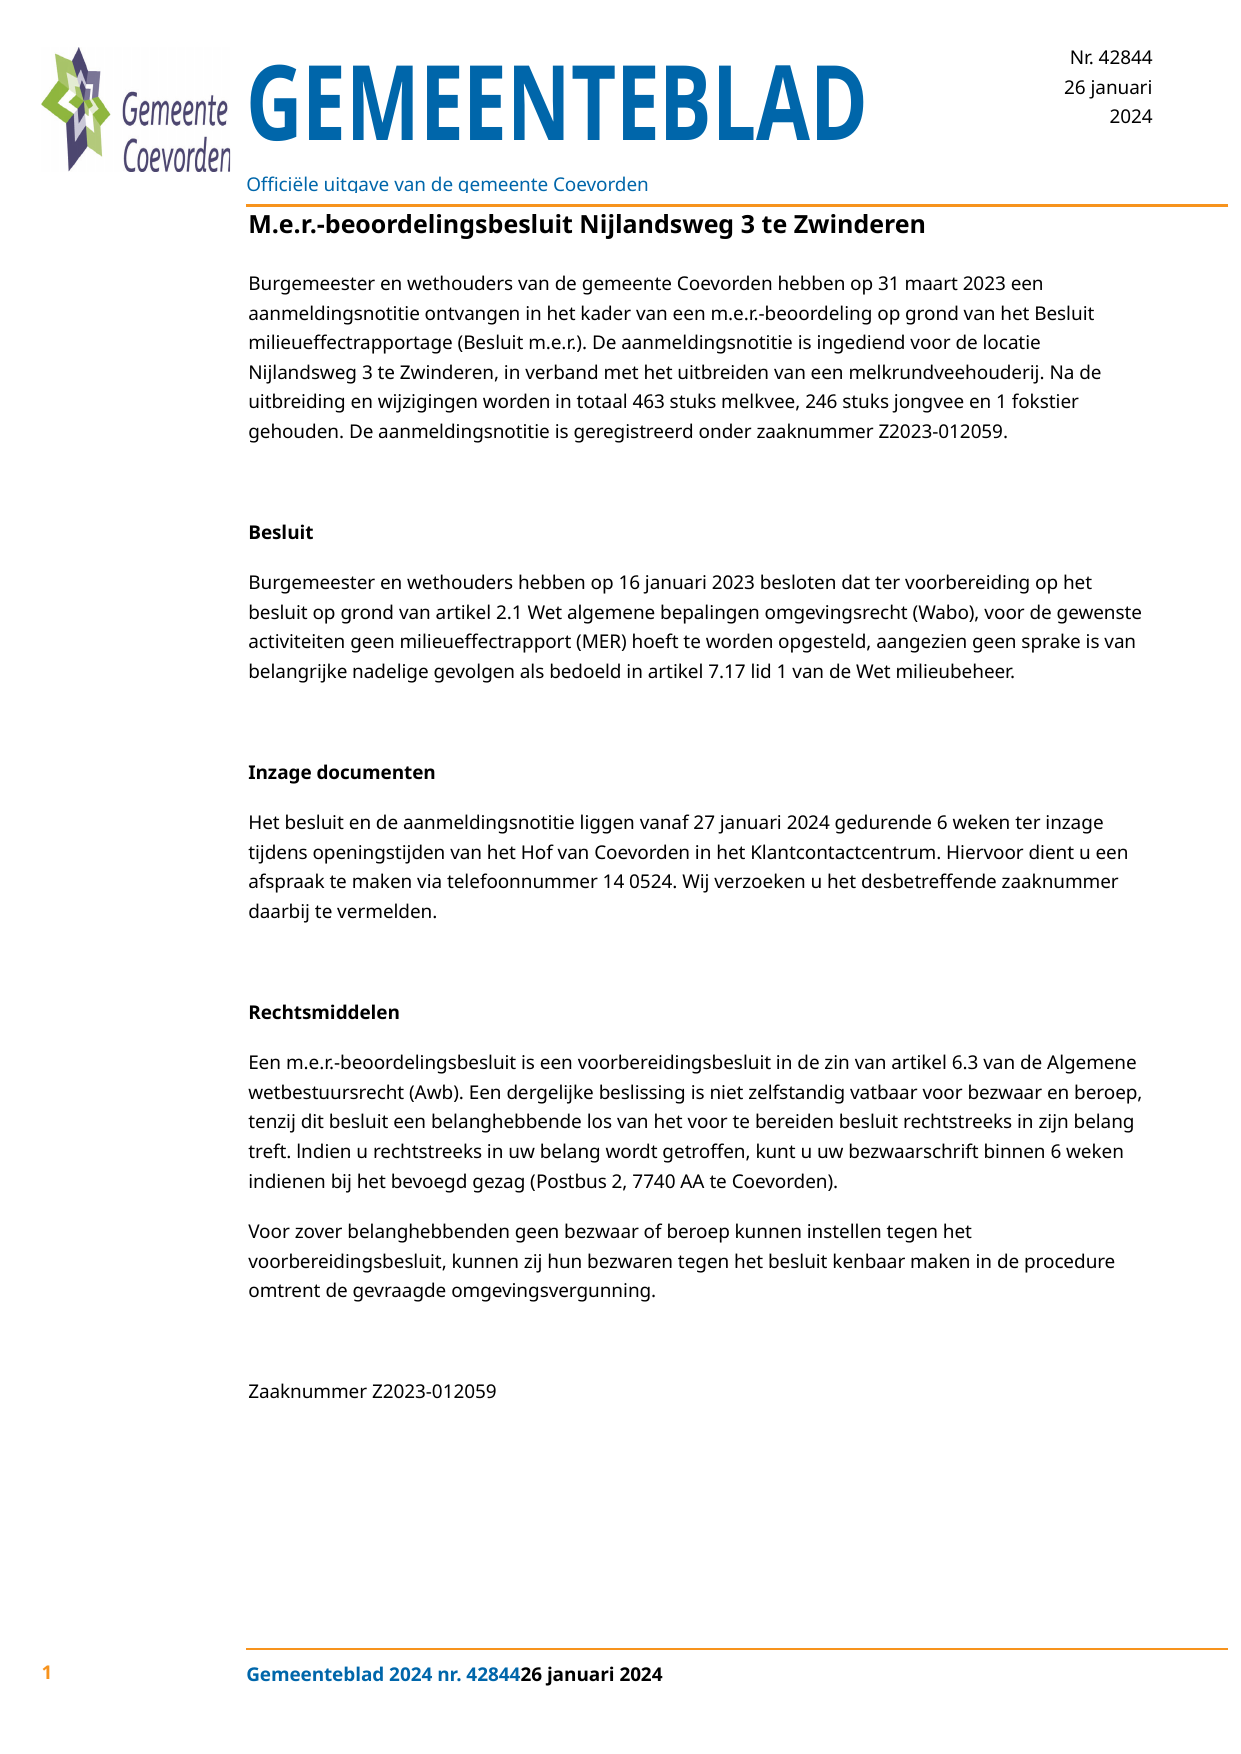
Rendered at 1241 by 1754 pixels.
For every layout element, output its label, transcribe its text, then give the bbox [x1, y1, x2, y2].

text Een m.e.r.-beoordelingsbesluit is een voorbereidingsbesluit in de zin van artikel 6.3 van de Algemene wetbestuursrecht (Awb). Een dergelijke beslissing is niet zelfstandig vatbaar voor bezwaar en beroep, tenzij dit besluit een belanghebbende los van het voor te bereiden besluit rechtstreeks in zijn belang treft. lndien u rechtstreeks in uw belang wordt getroffen, kunt u uw bezwaarschrift binnen 6 weken indienen bij het bevoegd gezag (Postbus 2, 7740 AA te Coevorden). [248, 1049, 1152, 1193]
text M.e.r.-beoordelingsbesluit Nijlandsweg 3 te Zwinderen [248, 207, 1152, 241]
text Zaaknummer Z2023-012059 [248, 1378, 1152, 1404]
text Besluit [248, 519, 1152, 545]
picture [41, 47, 231, 172]
text Burgemeester en wethouders hebben op 16 januari 2023 besloten dat ter voorbereiding op het besluit op grond van artikel 2.1 Wet algemene bepalingen omgevingsrecht (Wabo), voor de gewenste activiteiten geen milieueffectrapport (MER) hoeft te worden opgesteld, aangezien geen sprake is van belangrijke nadelige gevolgen als bedoeld in artikel 7.17 lid 1 van de Wet milieubeheer. [248, 569, 1152, 684]
text Het besluit en de aanmeldingsnotitie liggen vanaf 27 januari 2024 gedurende 6 weken ter inzage tijdens openingstijden van het Hof van Coevorden in het Klantcontactcentrum. Hiervoor dient u een afspraak te maken via telefoonnummer 14 0524. Wij verzoeken u het desbetreffende zaaknummer daarbij te vermelden. [248, 809, 1152, 924]
text Rechtsmiddelen [248, 999, 1152, 1025]
text Inzage documenten [248, 759, 1152, 785]
text Voor zover belanghebbenden geen bezwaar of beroep kunnen instellen tegen het voorbereidingsbesluit, kunnen zij hun bezwaren tegen het besluit kenbaar maken in de procedure omtrent de gevraagde omgevingsvergunning. [248, 1218, 1152, 1303]
text Burgemeester en wethouders van de gemeente Coevorden hebben op 31 maart 2023 een aanmeldingsnotitie ontvangen in het kader van een m.e.r.-beoordeling op grond van het Besluit milieueffectrapportage (Besluit m.e.r.). De aanmeldingsnotitie is ingediend voor de locatie Nijlandsweg 3 te Zwinderen, in verband met het uitbreiden van een melkrundveehouderij. Na de uitbreiding en wijzigingen worden in totaal 463 stuks melkvee, 246 stuks jongvee en 1 fokstier gehouden. De aanmeldingsnotitie is geregistreerd onder zaaknummer Z2023-012059. [248, 270, 1152, 444]
